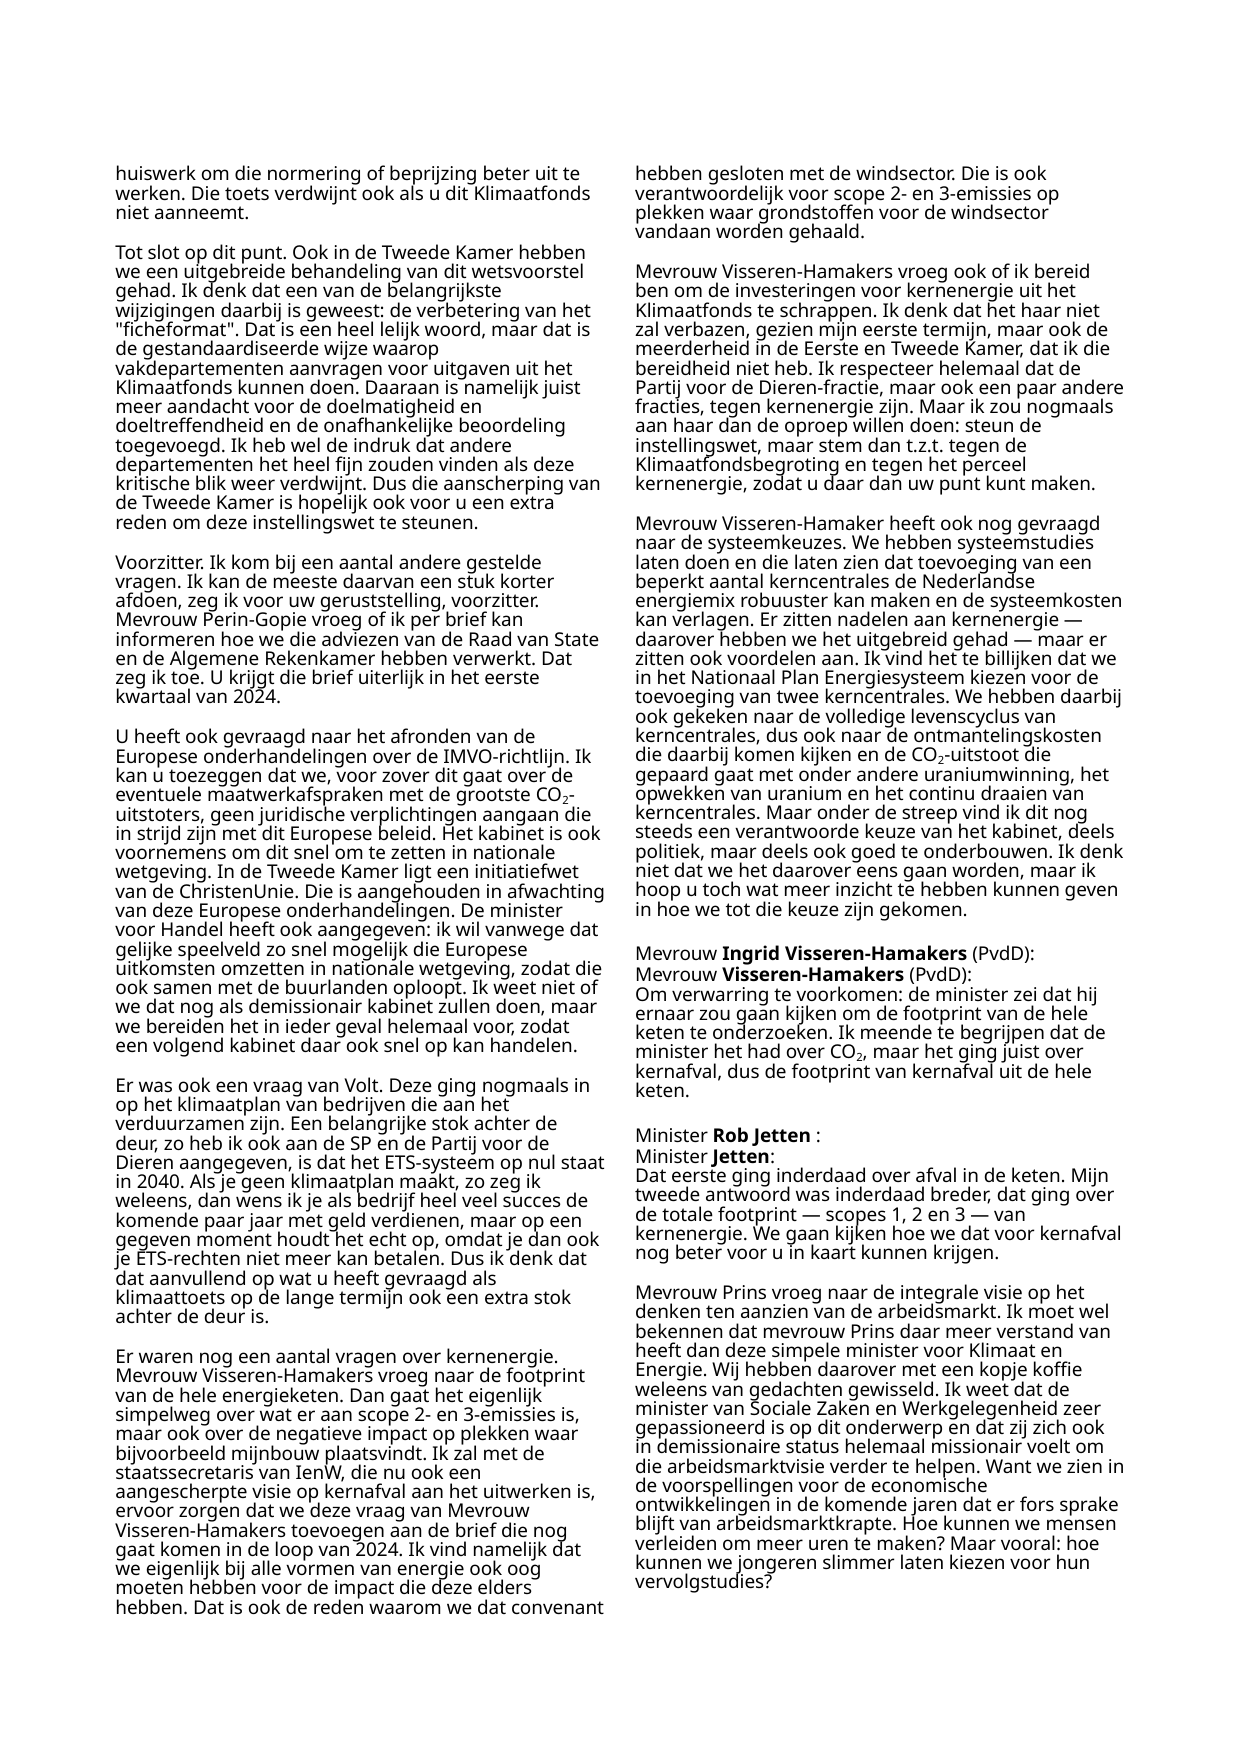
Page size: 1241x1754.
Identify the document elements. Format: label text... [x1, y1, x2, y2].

text U heeft ook gevraagd naar het afronden van de Europese onderhandelingen over de IMVO-richtlijn. Ik kan u toezeggen dat we, voor zover dit gaat over de eventuele maatwerkafspraken met de grootste CO2-uitstoters, geen juridische verplichtingen aangaan die in strijd zijn met dit Europese beleid. Het kabinet is ook voornemens om dit snel om te zetten in nationale wetgeving. In de Tweede Kamer ligt een initiatiefwet van de ChristenUnie. Die is aangehouden in afwachting van deze Europese onderhandelingen. De minister voor Handel heeft ook aangegeven: ik wil vanwege dat gelijke speelveld zo snel mogelijk die Europese uitkomsten omzetten in nationale wetgeving, zodat die ook samen met de buurlanden oploopt. Ik weet niet of we dat nog als demissionair kabinet zullen doen, maar we bereiden het in ieder geval helemaal voor, zodat een volgend kabinet daar ook snel op kan handelen. [115, 728, 605, 1056]
text Er was ook een vraag van Volt. Deze ging nogmaals in op het klimaatplan van bedrijven die aan het verduurzamen zijn. Een belangrijke stok achter de deur, zo heb ik ook aan de SP en de Partij voor de Dieren aangegeven, is dat het ETS-systeem op nul staat in 2040. Als je geen klimaatplan maakt, zo zeg ik weleens, dan wens ik je als bedrijf heel veel succes de komende paar jaar met geld verdienen, maar op een gegeven moment houdt het echt op, omdat je dan ook je ETS-rechten niet meer kan betalen. Dus ik denk dat dat aanvullend op wat u heeft gevraagd als klimaattoets op de lange termijn ook een extra stok achter de deur is. [115, 1077, 605, 1327]
text Mevrouw Visseren-Hamaker heeft ook nog gevraagd naar de systeemkeuzes. We hebben systeemstudies laten doen en die laten zien dat toevoeging van een beperkt aantal kerncentrales de Nederlandse energiemix robuuster kan maken en de systeemkosten kan verlagen. Er zitten nadelen aan kernenergie — daarover hebben we het uitgebreid gehad — maar er zitten ook voordelen aan. Ik vind het te billijken dat we in het Nationaal Plan Energiesysteem kiezen voor de toevoeging van twee kerncentrales. We hebben daarbij ook gekeken naar de volledige levenscyclus van kerncentrales, dus ook naar de ontmantelingskosten die daarbij komen kijken en de CO2-uitstoot die gepaard gaat met onder andere uraniumwinning, het opwekken van uranium en het continu draaien van kerncentrales. Maar onder de streep vind ik dit nog steeds een verantwoorde keuze van het kabinet, deels politiek, maar deels ook goed te onderbouwen. Ik denk niet dat we het daarover eens gaan worden, maar ik hoop u toch wat meer inzicht te hebben kunnen geven in hoe we tot die keuze zijn gekomen. [635, 515, 1125, 920]
text huiswerk om die normering of beprijzing beter uit te werken. Die toets verdwijnt ook als u dit Klimaatfonds niet aanneemt. [115, 165, 605, 223]
text Er waren nog een aantal vragen over kernenergie. Mevrouw Visseren-Hamakers vroeg naar de footprint van de hele energieketen. Dan gaat het eigenlijk simpelweg over wat er aan scope 2- en 3-emissies is, maar ook over de negatieve impact op plekken waar bijvoorbeeld mijnbouw plaatsvindt. Ik zal met de staatssecretaris van IenW, die nu ook een aangescherpte visie op kernafval aan het uitwerken is, ervoor zorgen dat we deze vraag van Mevrouw Visseren-Hamakers toevoegen aan de brief die nog gaat komen in de loop van 2024. Ik vind namelijk dat we eigenlijk bij alle vormen van energie ook oog moeten hebben voor de impact die deze elders hebben. Dat is ook de reden waarom we dat convenant [115, 1348, 605, 1618]
text Mevrouw Ingrid Visseren-Hamakers (PvdD): [635, 941, 1125, 966]
text Om verwarring te voorkomen: de minister zei dat hij ernaar zou gaan kijken om de footprint van de hele keten te onderzoeken. Ik meende te begrijpen dat de minister het had over CO2, maar het ging juist over kernafval, dus de footprint van kernafval uit de hele keten. [635, 986, 1125, 1101]
text Minister Rob Jetten : [635, 1122, 1125, 1148]
text Minister Jetten: [635, 1148, 1125, 1167]
text Mevrouw Visseren-Hamakers (PvdD): [635, 966, 1125, 986]
text Tot slot op dit punt. Ook in de Tweede Kamer hebben we een uitgebreide behandeling van dit wetsvoorstel gehad. Ik denk dat een van de belangrijkste wijzigingen daarbij is geweest: de verbetering van het "ficheformat". Dat is een heel lelijk woord, maar dat is de gestandaardiseerde wijze waarop vakdepartementen aanvragen voor uitgaven uit het Klimaatfonds kunnen doen. Daaraan is namelijk juist meer aandacht voor de doelmatigheid en doeltreffendheid en de onafhankelijke beoordeling toegevoegd. Ik heb wel de indruk dat andere departementen het heel fijn zouden vinden als deze kritische blik weer verdwijnt. Dus die aanscherping van de Tweede Kamer is hopelijk ook voor u een extra reden om deze instellingswet te steunen. [115, 244, 605, 533]
text Mevrouw Prins vroeg naar de integrale visie op het denken ten aanzien van de arbeidsmarkt. Ik moet wel bekennen dat mevrouw Prins daar meer verstand van heeft dan deze simpele minister voor Klimaat en Energie. Wij hebben daarover met een kopje koffie weleens van gedachten gewisseld. Ik weet dat de minister van Sociale Zaken en Werkgelegenheid zeer gepassioneerd is op dit onderwerp en dat zij zich ook in demissionaire status helemaal missionair voelt om die arbeidsmarktvisie verder te helpen. Want we zien in de voorspellingen voor de economische ontwikkelingen in de komende jaren dat er fors sprake blijft van arbeidsmarktkrapte. Hoe kunnen we mensen verleiden om meer uren te maken? Maar vooral: hoe kunnen we jongeren slimmer laten kiezen voor hun vervolgstudies? [635, 1284, 1125, 1592]
text hebben gesloten met de windsector. Die is ook verantwoordelijk voor scope 2- en 3-emissies op plekken waar grondstoffen voor de windsector vandaan worden gehaald. [635, 165, 1125, 242]
text Voorzitter. Ik kom bij een aantal andere gestelde vragen. Ik kan de meeste daarvan een stuk korter afdoen, zeg ik voor uw geruststelling, voorzitter. Mevrouw Perin-Gopie vroeg of ik per brief kan informeren hoe we die adviezen van de Raad van State en de Algemene Rekenkamer hebben verwerkt. Dat zeg ik toe. U krijgt die brief uiterlijk in het eerste kwartaal van 2024. [115, 554, 605, 708]
text Dat eerste ging inderdaad over afval in de keten. Mijn tweede antwoord was inderdaad breder, dat ging over de totale footprint — scopes 1, 2 en 3 — van kernenergie. We gaan kijken hoe we dat voor kernafval nog beter voor u in kaart kunnen krijgen. [635, 1167, 1125, 1263]
text Mevrouw Visseren-Hamakers vroeg ook of ik bereid ben om de investeringen voor kernenergie uit het Klimaatfonds te schrappen. Ik denk dat het haar niet zal verbazen, gezien mijn eerste termijn, maar ook de meerderheid in de Eerste en Tweede Kamer, dat ik die bereidheid niet heb. Ik respecteer helemaal dat de Partij voor de Dieren-fractie, maar ook een paar andere fracties, tegen kernenergie zijn. Maar ik zou nogmaals aan haar dan de oproep willen doen: steun de instellingswet, maar stem dan t.z.t. tegen de Klimaatfondsbegroting en tegen het perceel kernenergie, zodat u daar dan uw punt kunt maken. [635, 263, 1125, 494]
